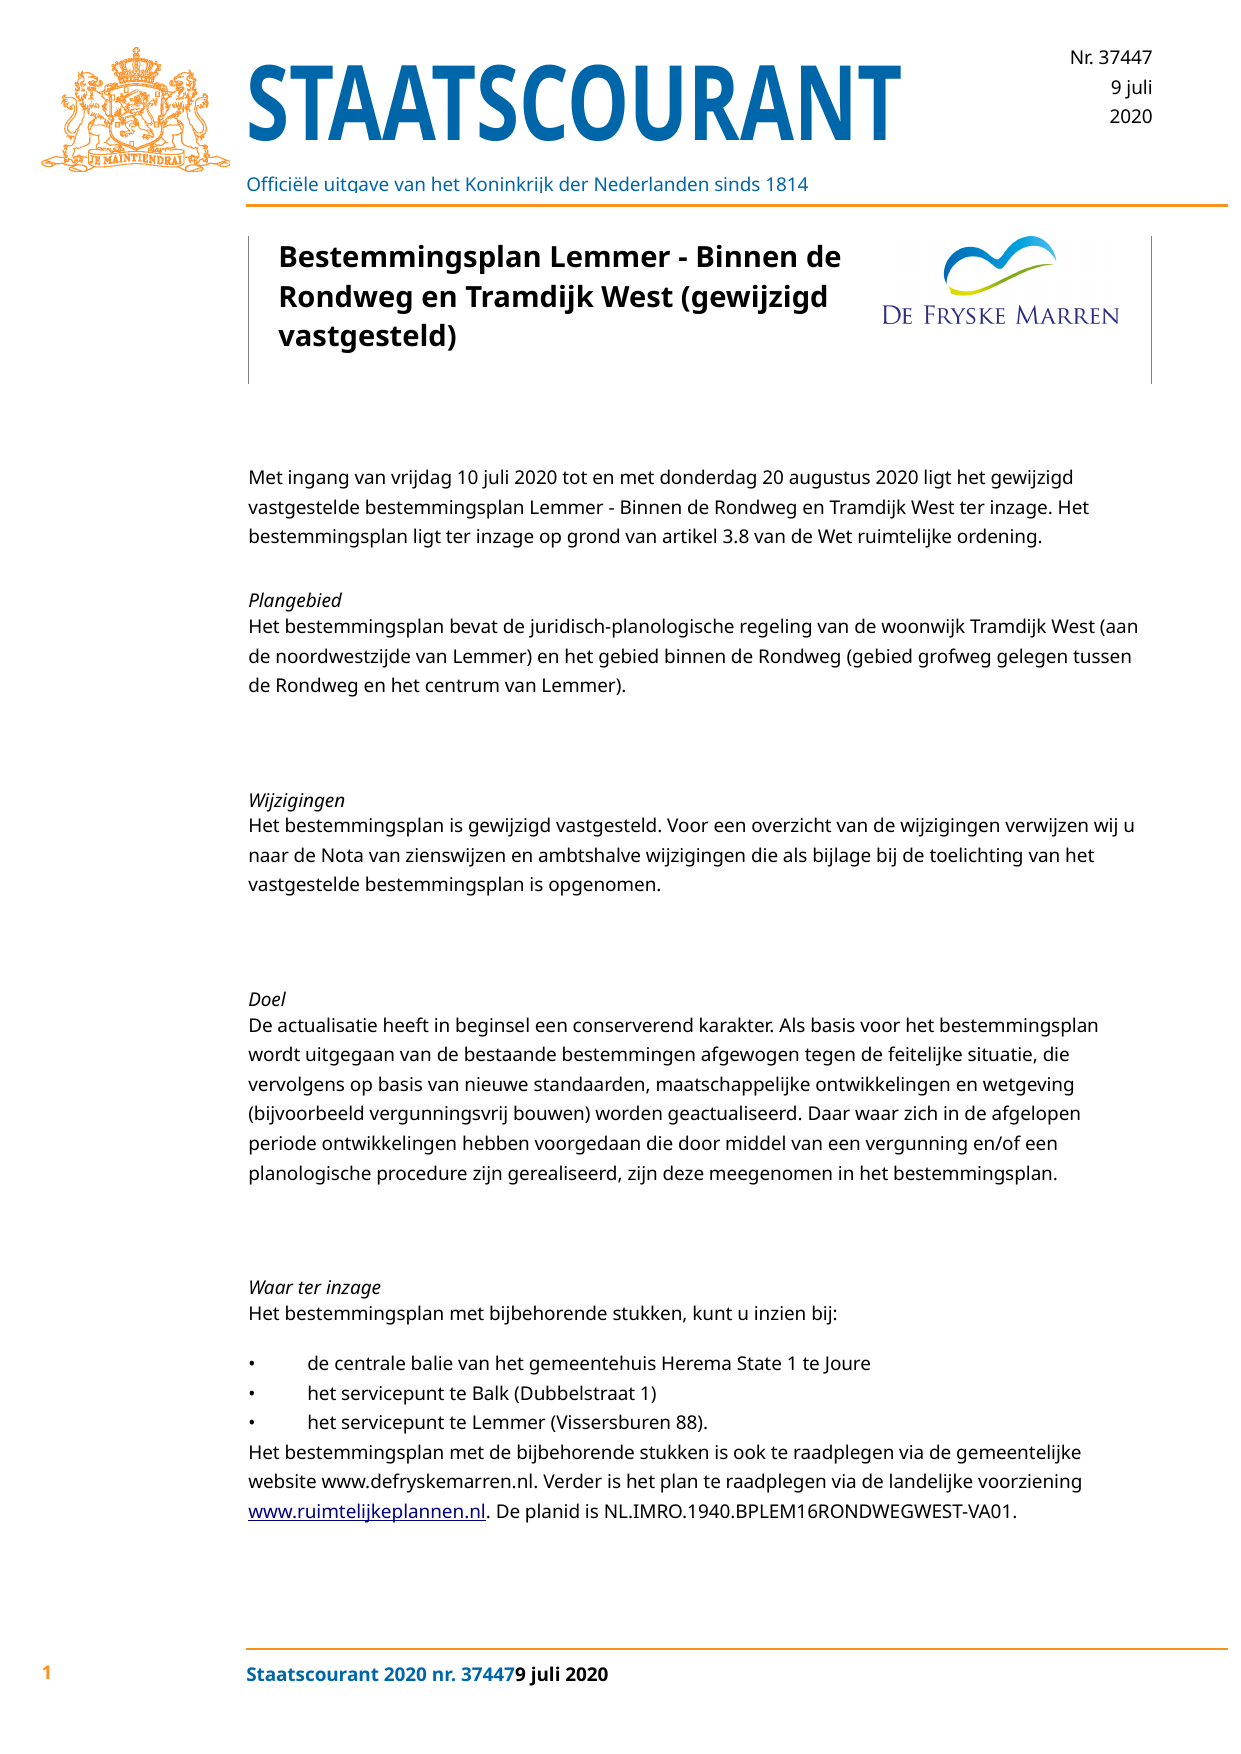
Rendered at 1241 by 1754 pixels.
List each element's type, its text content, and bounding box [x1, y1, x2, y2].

list het servicepunt te Balk (Dubbelstraat 1) [248, 1380, 1152, 1406]
text Het bestemmingsplan met bijbehorende stukken, kunt u inzien bij: [248, 1300, 1152, 1326]
picture [882, 236, 1119, 324]
picture [41, 47, 231, 172]
table_header Bestemmingsplan Lemmer - Binnen de Rondweg en Tramdijk West (gewijzigd vastgesteld) [249, 236, 850, 384]
text De actualisatie heeft in beginsel een conserverend karakter. Als basis voor het bestemmingsplan wordt uitgegaan van de bestaande bestemmingen afgewogen tegen de feitelijke situatie, die vervolgens op basis van nieuwe standaarden, maatschappelijke ontwikkelingen en wetgeving (bijvoorbeeld vergunningsvrij bouwen) worden geactualiseerd. Daar waar zich in de afgelopen periode ontwikkelingen hebben voorgedaan die door middel van een vergunning en/of een planologische procedure zijn gerealiseerd, zijn deze meegenomen in het bestemmingsplan. [248, 1012, 1152, 1185]
text Waar ter inzage [248, 1274, 1152, 1300]
text Het bestemmingsplan is gewijzigd vastgesteld. Voor een overzicht van de wijzigingen verwijzen wij u naar de Nota van zienswijzen en ambtshalve wijzigingen die als bijlage bij de toelichting van het vastgestelde bestemmingsplan is opgenomen. [248, 812, 1152, 897]
text Het bestemmingsplan met de bijbehorende stukken is ook te raadplegen via de gemeentelijke website www.defryskemarren.nl. Verder is het plan te raadplegen via de landelijke voorziening www.ruimtelijkeplannen.nl. De planid is NL.IMRO.1940.BPLEM16RONDWEGWEST-VA01. [248, 1439, 1152, 1524]
text Met ingang van vrijdag 10 juli 2020 tot en met donderdag 20 augustus 2020 ligt het gewijzigd vastgestelde bestemmingsplan Lemmer - Binnen de Rondweg en Tramdijk West ter inzage. Het bestemmingsplan ligt ter inzage op grond van artikel 3.8 van de Wet ruimtelijke ordening. [248, 464, 1152, 549]
table_header [850, 236, 1151, 384]
text Doel [248, 986, 1152, 1012]
list de centrale balie van het gemeentehuis Herema State 1 te Joure [248, 1350, 1152, 1376]
list het servicepunt te Lemmer (Vissersburen 88). [248, 1409, 1152, 1435]
text Plangebied [248, 587, 1152, 613]
text Wijzigingen [248, 787, 1152, 812]
text Het bestemmingsplan bevat de juridisch-planologische regeling van de woonwijk Tramdijk West (aan de noordwestzijde van Lemmer) en het gebied binnen de Rondweg (gebied grofweg gelegen tussen de Rondweg en het centrum van Lemmer). [248, 613, 1152, 698]
